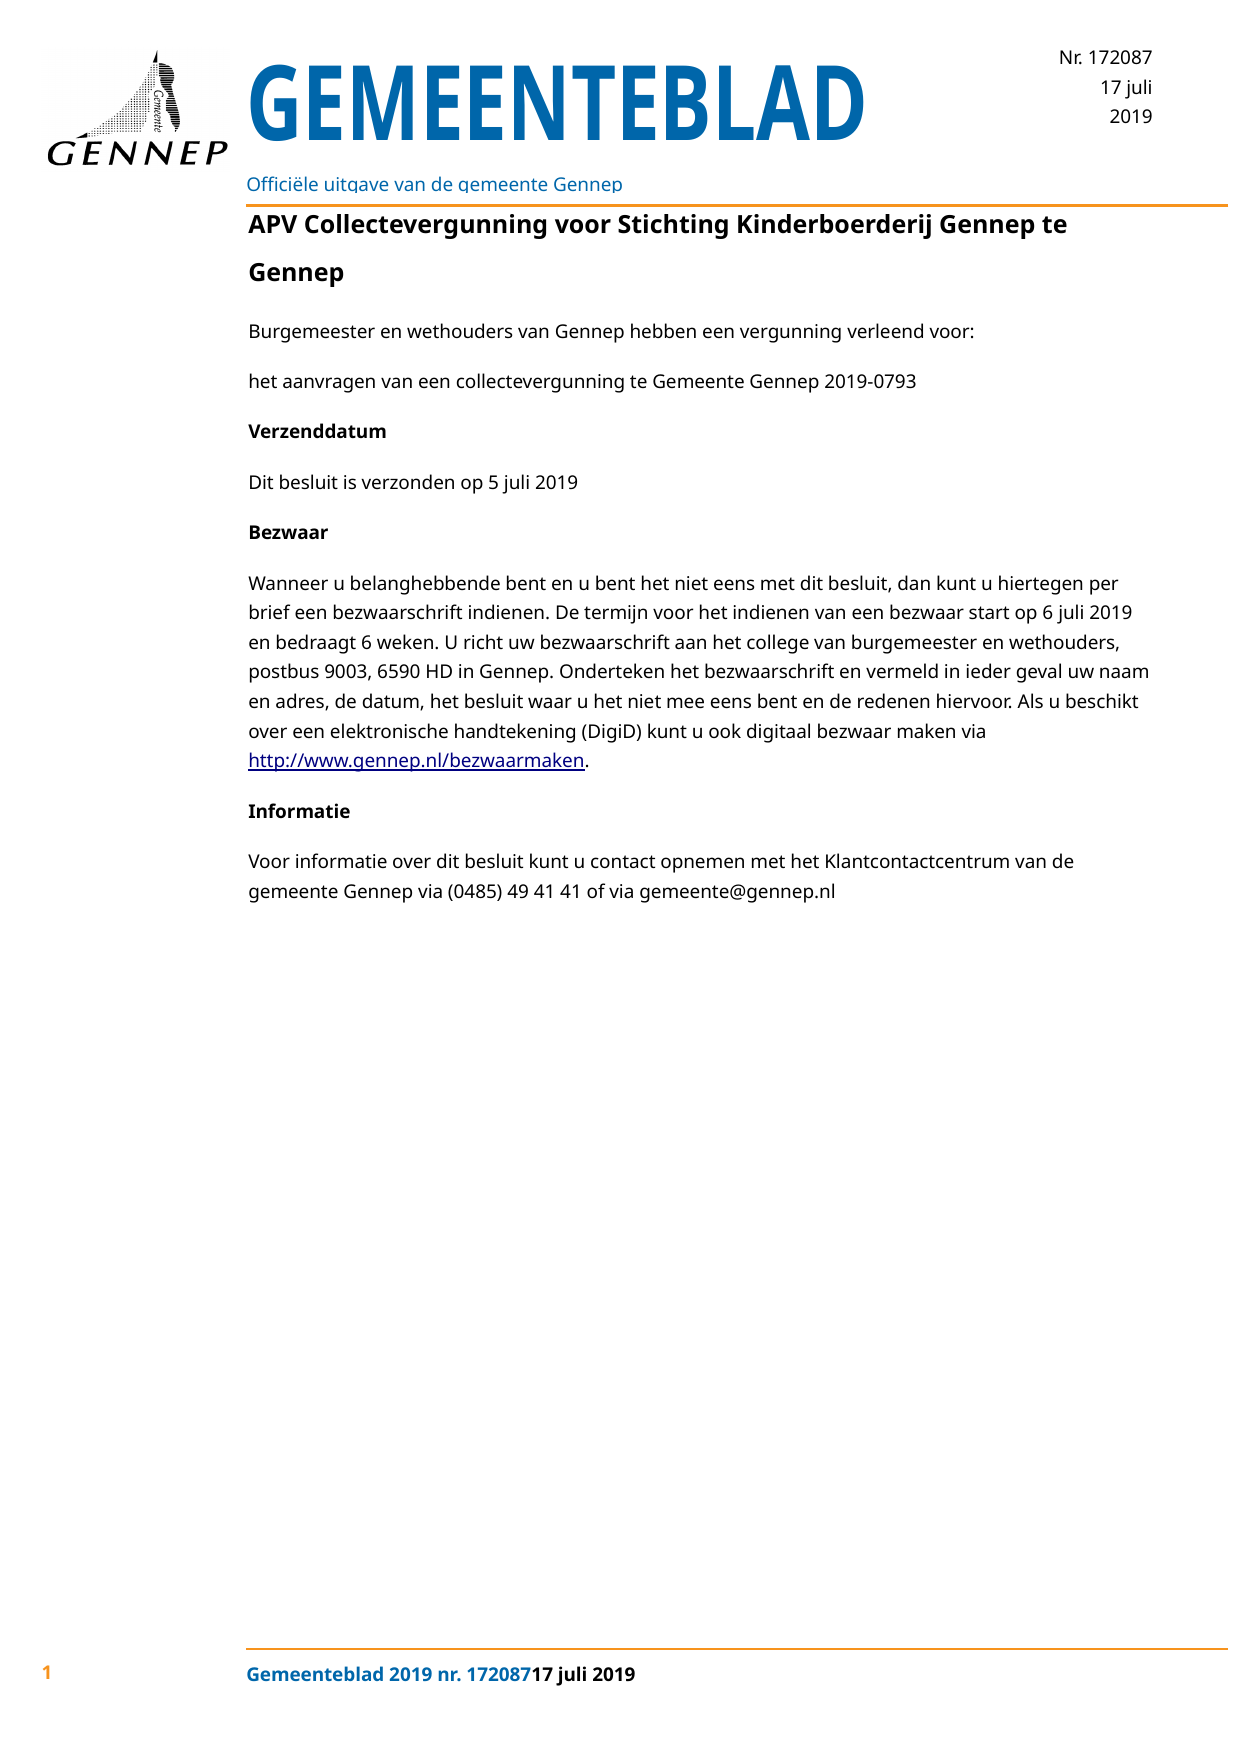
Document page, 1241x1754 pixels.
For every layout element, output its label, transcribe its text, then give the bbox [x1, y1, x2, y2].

text Burgemeester en wethouders van Gennep hebben een vergunning verleend voor: [248, 318, 1152, 344]
text Verzenddatum [248, 419, 1152, 444]
text Bezwaar [248, 519, 1152, 545]
text Dit besluit is verzonden op 5 juli 2019 [248, 469, 1152, 495]
picture [41, 47, 231, 172]
text APV Collectevergunning voor Stichting Kinderboerderij Gennep te Gennep [248, 207, 1152, 288]
text het aanvragen van een collectevergunning te Gemeente Gennep 2019-0793 [248, 368, 1152, 394]
text Wanneer u belanghebbende bent en u bent het niet eens met dit besluit, dan kunt u hiertegen per brief een bezwaarschrift indienen. De termijn voor het indienen van een bezwaar start op 6 juli 2019 en bedraagt 6 weken. U richt uw bezwaarschrift aan het college van burgemeester en wethouders, postbus 9003, 6590 HD in Gennep. Onderteken het bezwaarschrift en vermeld in ieder geval uw naam en adres, de datum, het besluit waar u het niet mee eens bent en de redenen hiervoor. Als u beschikt over een elektronische handtekening (DigiD) kunt u ook digitaal bezwaar maken via http://www.gennep.nl/bezwaarmaken. [248, 570, 1152, 773]
text Informatie [248, 798, 1152, 824]
text Voor informatie over dit besluit kunt u contact opnemen met het Klantcontactcentrum van de gemeente Gennep via (0485) 49 41 41 of via gemeente@gennep.nl [248, 848, 1152, 904]
